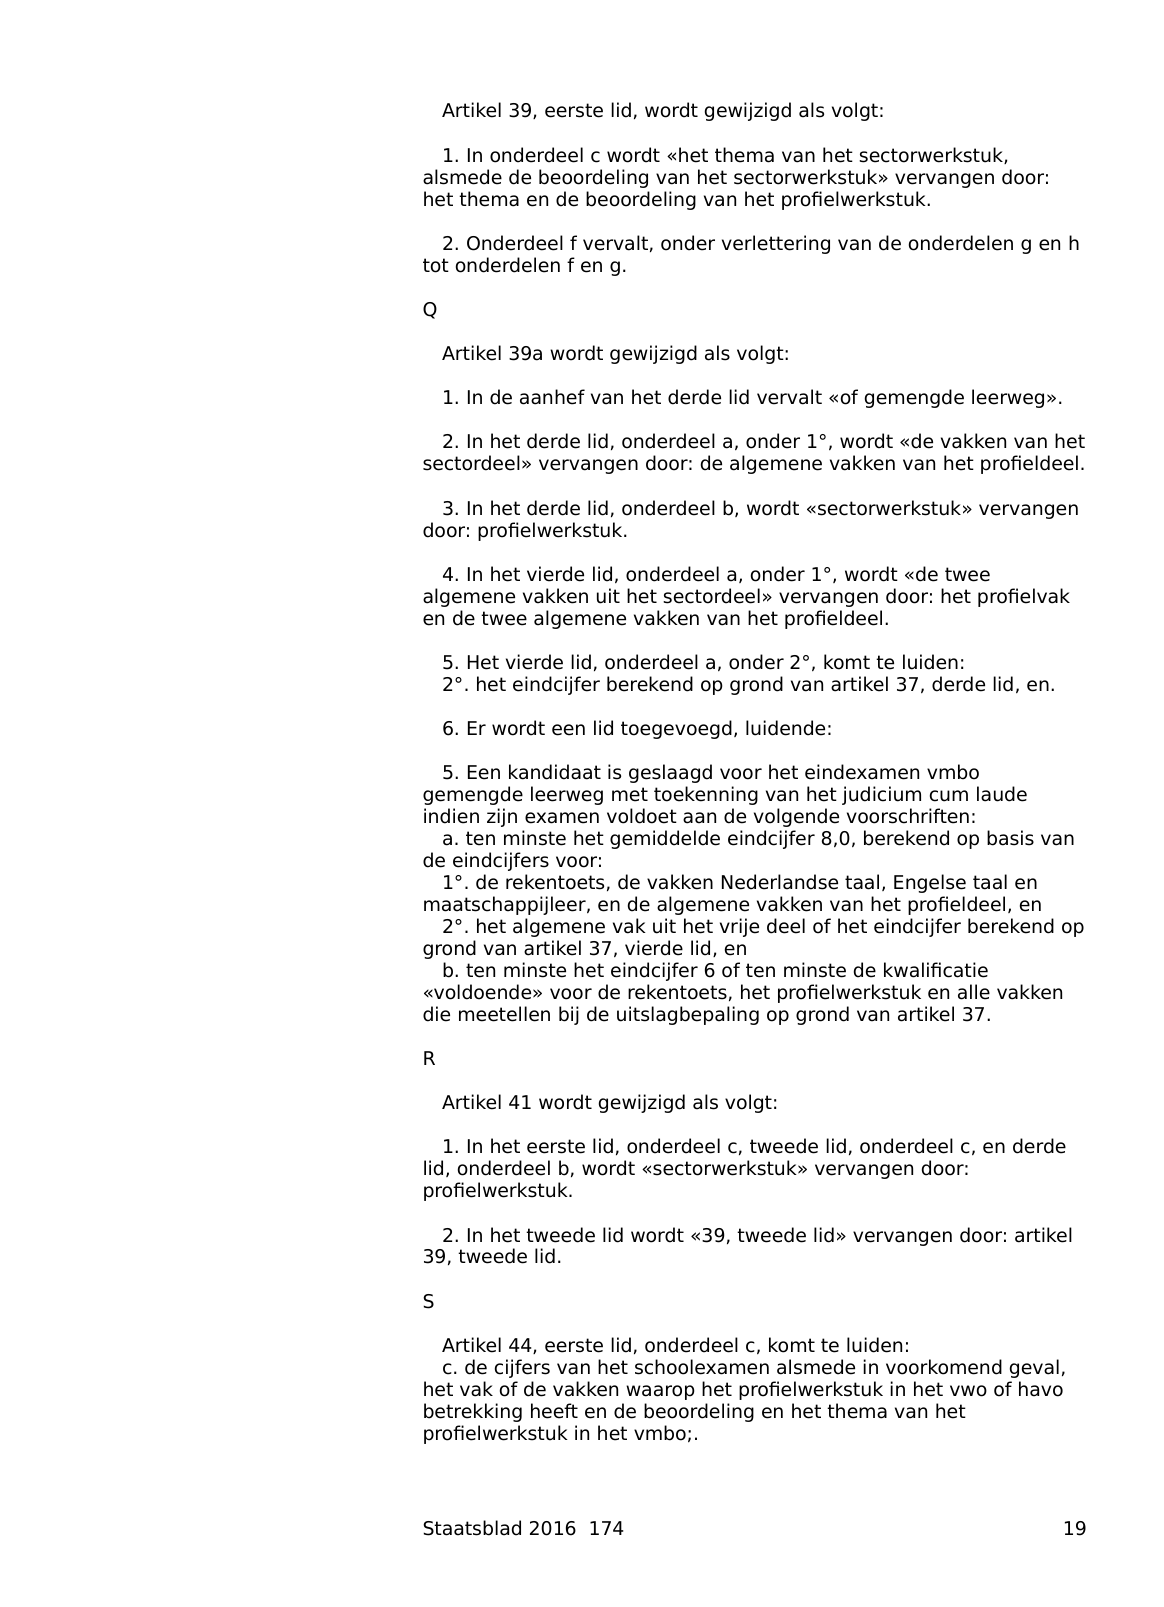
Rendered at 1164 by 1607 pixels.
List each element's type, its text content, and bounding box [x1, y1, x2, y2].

text 4. In het vierde lid, onderdeel a, onder 1°, wordt «de twee algemene vakken uit het sectordeel» vervangen door: het profielvak en de twee algemene vakken van het profieldeel. [422, 564, 1087, 629]
text 2. In het derde lid, onderdeel a, onder 1°, wordt «de vakken van het sectordeel» vervangen door: de algemene vakken van het profieldeel. [422, 431, 1087, 475]
text b. ten minste het eindcijfer 6 of ten minste de kwalificatie «voldoende» voor de rekentoets, het profielwerkstuk en alle vakken die meetellen bij de uitslagbepaling op grond van artikel 37. [422, 960, 1087, 1026]
text 5. Een kandidaat is geslaagd voor het eindexamen vmbo gemengde leerweg met toekenning van het judicium cum laude indien zijn examen voldoet aan de volgende voorschriften: [422, 762, 1087, 828]
text a. ten minste het gemiddelde eindcijfer 8,0, berekend op basis van de eindcijfers voor: [422, 828, 1087, 872]
text Q [422, 299, 1087, 321]
text 2°. het eindcijfer berekend op grond van artikel 37, derde lid, en. [422, 674, 1087, 696]
text Artikel 39a wordt gewijzigd als volgt: [422, 343, 1087, 365]
text c. de cijfers van het schoolexamen alsmede in voorkomend geval, het vak of de vakken waarop het profielwerkstuk in het vwo of havo betrekking heeft en de beoordeling en het thema van het profielwerkstuk in het vmbo;. [422, 1357, 1087, 1445]
text R [422, 1048, 1087, 1070]
text 1. In de aanhef van het derde lid vervalt «of gemengde leerweg». [422, 387, 1087, 409]
text S [422, 1291, 1087, 1313]
text 2. In het tweede lid wordt «39, tweede lid» vervangen door: artikel 39, tweede lid. [422, 1224, 1087, 1268]
text 3. In het derde lid, onderdeel b, wordt «sectorwerkstuk» vervangen door: profielwerkstuk. [422, 497, 1087, 541]
text Artikel 41 wordt gewijzigd als volgt: [422, 1092, 1087, 1114]
text Artikel 44, eerste lid, onderdeel c, komt te luiden: [422, 1335, 1087, 1357]
text 1°. de rekentoets, de vakken Nederlandse taal, Engelse taal en maatschappijleer, en de algemene vakken van het profieldeel, en [422, 872, 1087, 916]
text 5. Het vierde lid, onderdeel a, onder 2°, komt te luiden: [422, 652, 1087, 674]
text 6. Er wordt een lid toegevoegd, luidende: [422, 718, 1087, 740]
text Artikel 39, eerste lid, wordt gewijzigd als volgt: [422, 100, 1087, 122]
text 2. Onderdeel f vervalt, onder verlettering van de onderdelen g en h tot onderdelen f en g. [422, 233, 1087, 277]
text 2°. het algemene vak uit het vrije deel of het eindcijfer berekend op grond van artikel 37, vierde lid, en [422, 916, 1087, 960]
text 1. In onderdeel c wordt «het thema van het sectorwerkstuk, alsmede de beoordeling van het sectorwerkstuk» vervangen door: het thema en de beoordeling van het profielwerkstuk. [422, 144, 1087, 211]
text 1. In het eerste lid, onderdeel c, tweede lid, onderdeel c, en derde lid, onderdeel b, wordt «sectorwerkstuk» vervangen door: profielwerkstuk. [422, 1136, 1087, 1202]
